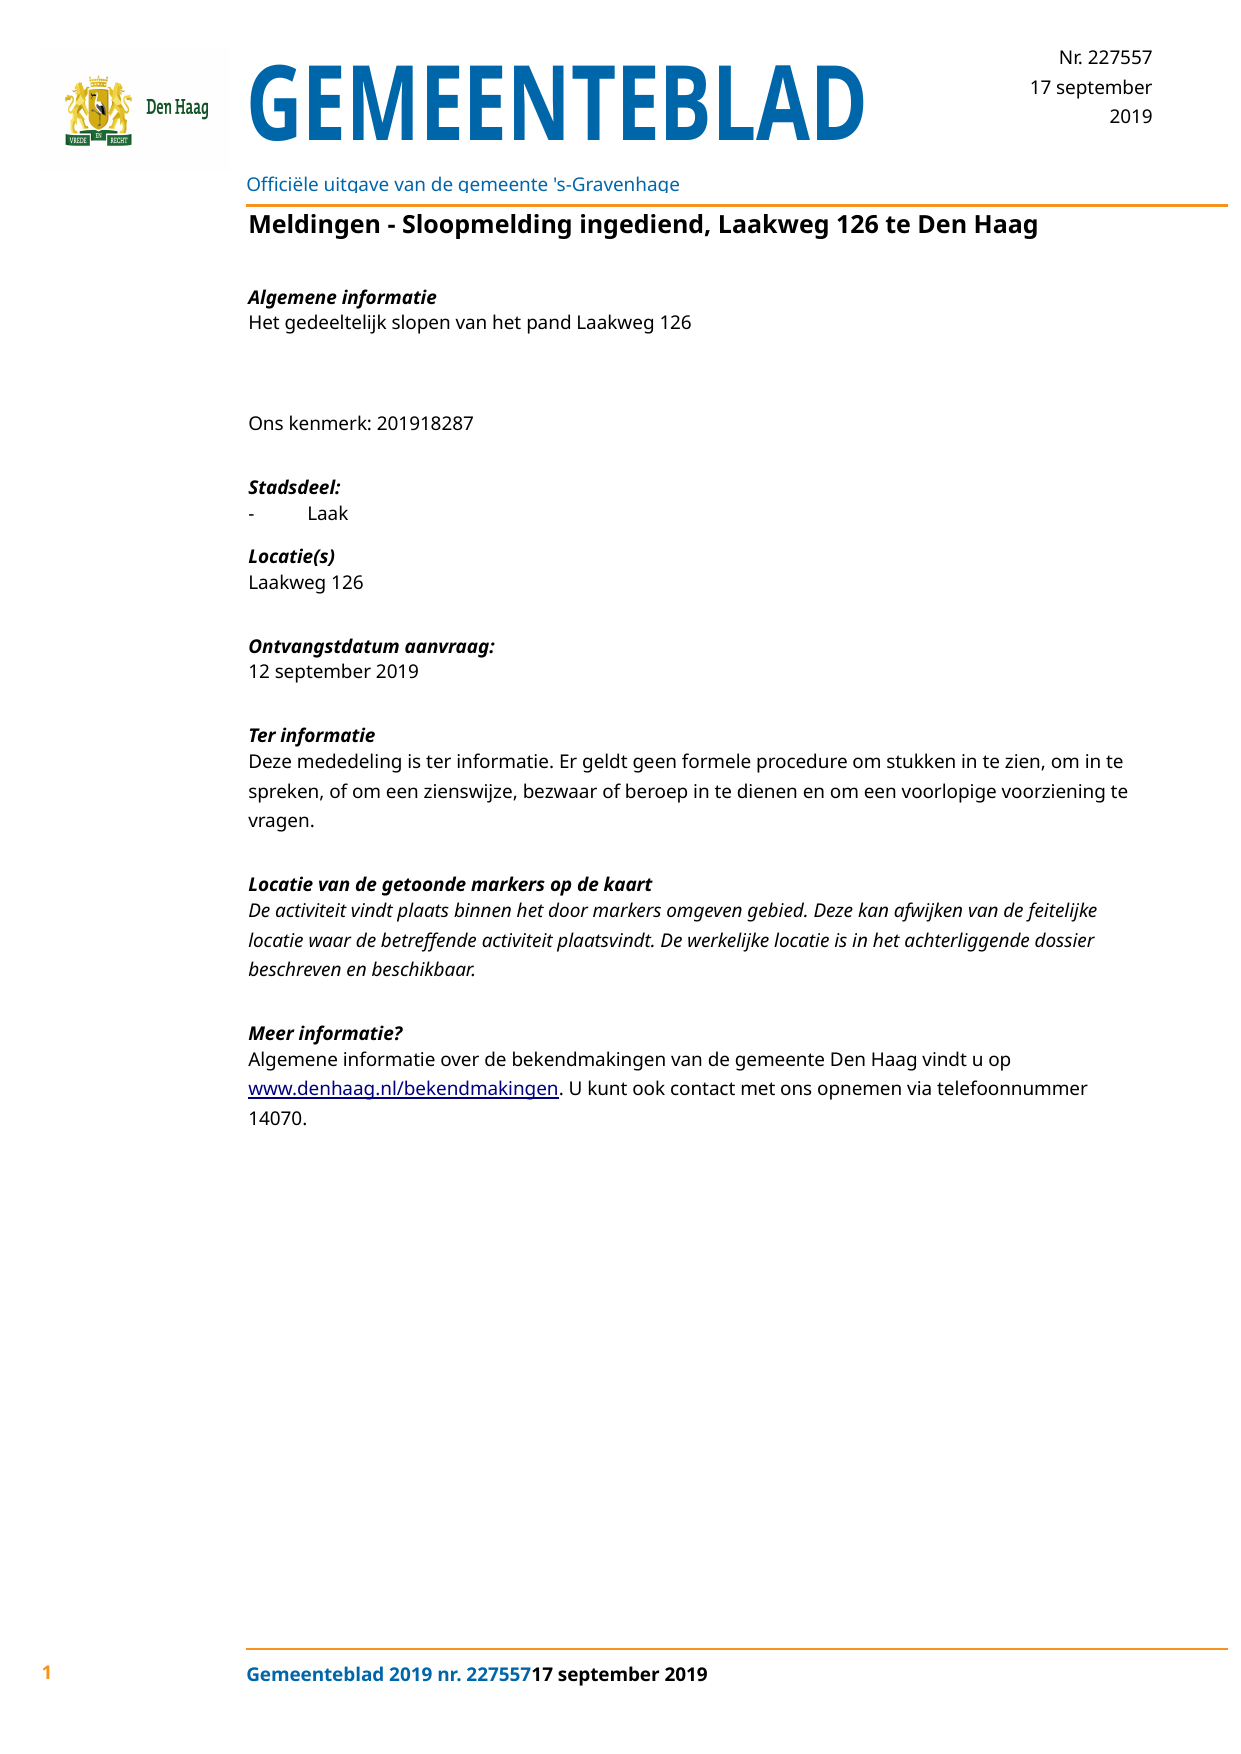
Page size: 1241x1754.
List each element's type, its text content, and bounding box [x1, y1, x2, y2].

text Meldingen - Sloopmelding ingediend, Laakweg 126 te Den Haag [248, 207, 1152, 241]
text Meer informatie? [248, 1020, 1152, 1046]
text Deze mededeling is ter informatie. Er geldt geen formele procedure om stukken in te zien, om in te spreken, of om een zienswijze, bezwaar of beroep in te dienen en om een voorlopige voorziening te vragen. [248, 748, 1152, 833]
text Locatie(s) [248, 543, 1152, 569]
text Ons kenmerk: 201918287 [248, 410, 1152, 436]
text Het gedeeltelijk slopen van het pand Laakweg 126 [248, 309, 1152, 335]
text Stadsdeel: [248, 474, 1152, 500]
text Algemene informatie [248, 284, 1152, 309]
text Laakweg 126 [248, 569, 1152, 595]
text De activiteit vindt plaats binnen het door markers omgeven gebied. Deze kan afwijken van de feitelijke locatie waar de betreffende activiteit plaatsvindt. De werkelijke locatie is in het achterliggende dossier beschreven en beschikbaar. [248, 897, 1152, 982]
text Algemene informatie over de bekendmakingen van de gemeente Den Haag vindt u op www.denhaag.nl/bekendmakingen. U kunt ook contact met ons opnemen via telefoonnummer 14070. [248, 1046, 1152, 1131]
text Ter informatie [248, 723, 1152, 748]
list Laak [248, 500, 1152, 526]
text 12 september 2019 [248, 659, 1152, 684]
text Locatie van de getoonde markers op de kaart [248, 871, 1152, 897]
text Ontvangstdatum aanvraag: [248, 633, 1152, 659]
picture [41, 47, 231, 172]
